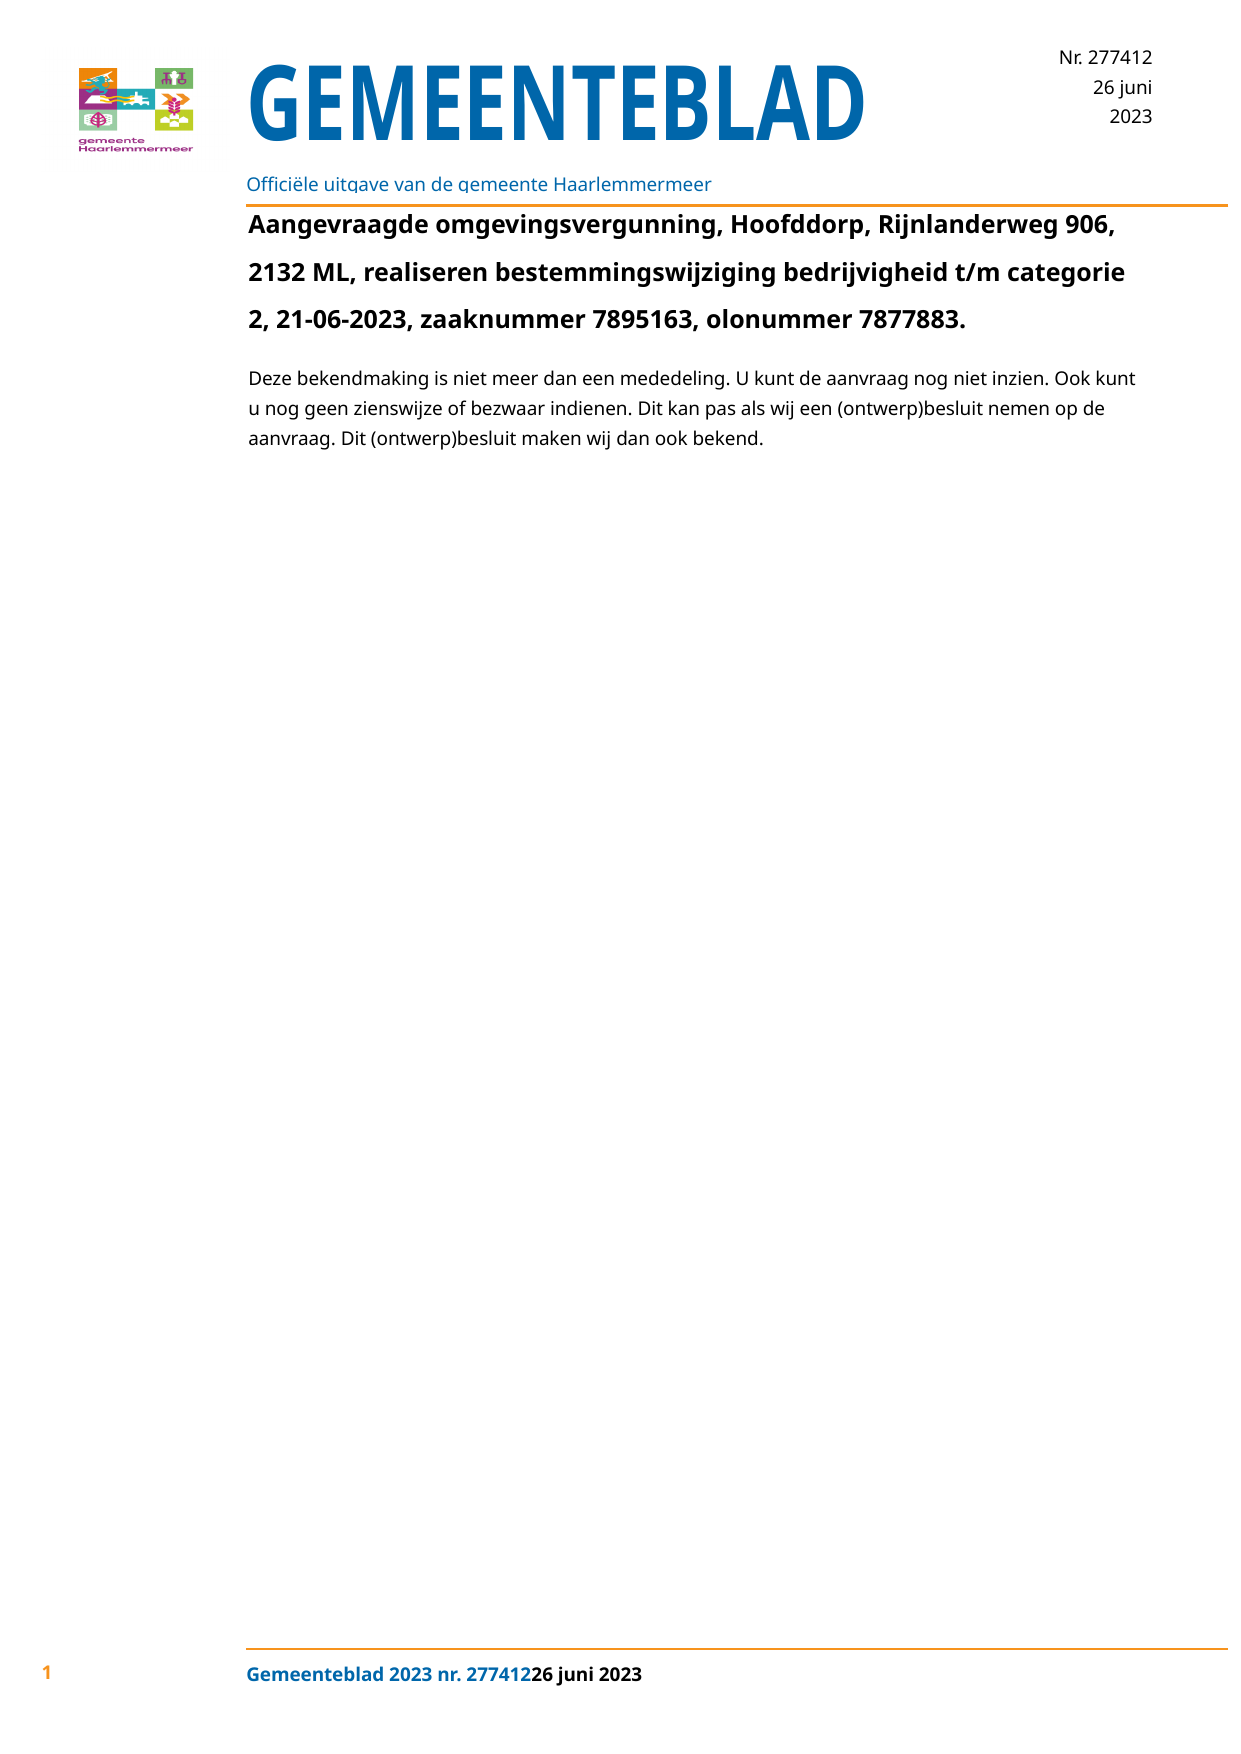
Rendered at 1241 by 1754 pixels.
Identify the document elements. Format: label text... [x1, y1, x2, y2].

picture [41, 47, 231, 172]
text Aangevraagde omgevingsvergunning, Hoofddorp, Rijnlanderweg 906, 2132 ML, realiseren bestemmingswijziging bedrijvigheid t/m categorie 2, 21-06-2023, zaaknummer 7895163, olonummer 7877883. [248, 207, 1152, 336]
text Deze bekendmaking is niet meer dan een mededeling. U kunt de aanvraag nog niet inzien. Ook kunt u nog geen zienswijze of bezwaar indienen. Dit kan pas als wij een (ontwerp)besluit nemen op de aanvraag. Dit (ontwerp)besluit maken wij dan ook bekend. [248, 366, 1152, 450]
